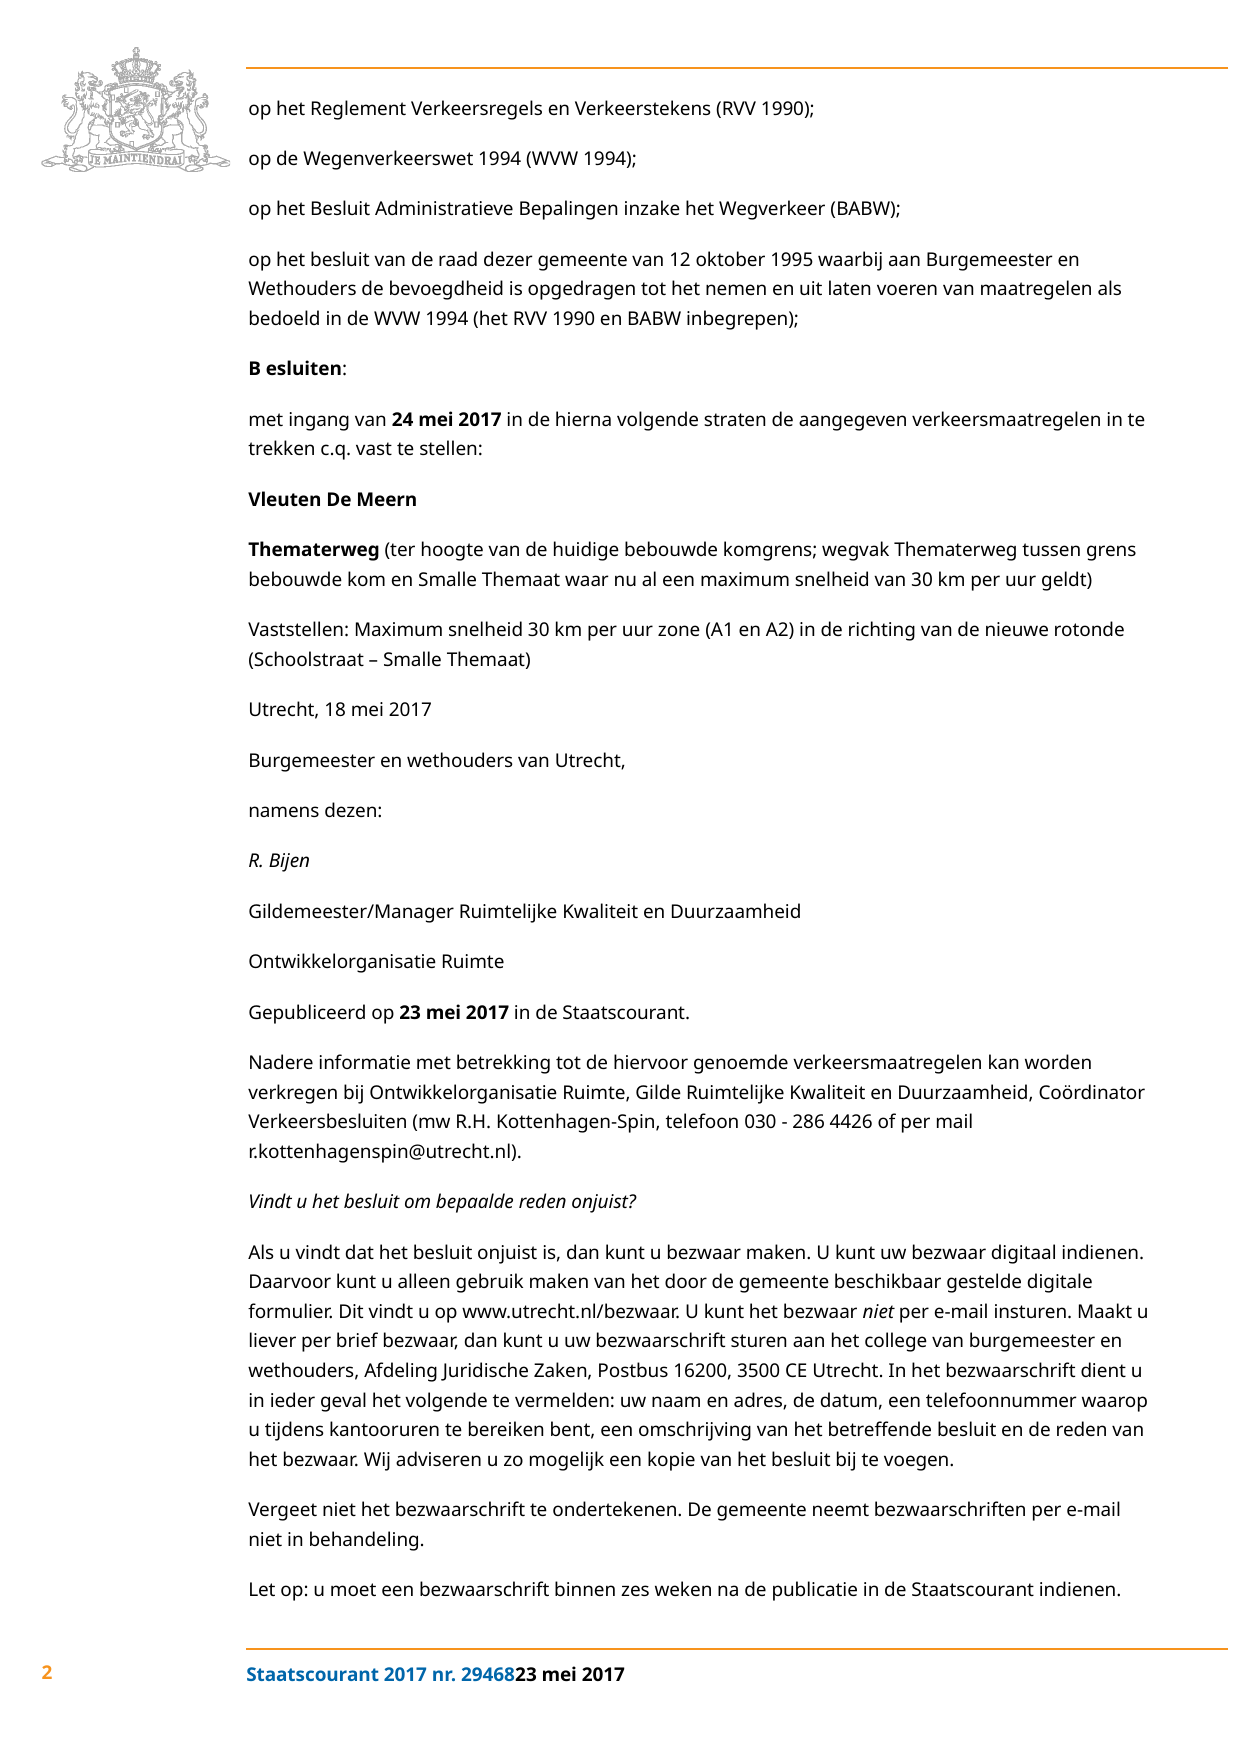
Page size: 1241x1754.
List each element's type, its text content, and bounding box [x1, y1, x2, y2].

text Vergeet niet het bezwaarschrift te ondertekenen. De gemeente neemt bezwaarschriften per e-mail niet in behandeling. [248, 1496, 1152, 1552]
picture [41, 47, 231, 172]
text B esluiten: [248, 356, 1152, 381]
text R. Bijen [248, 848, 1152, 873]
text op het Besluit Administratieve Bepalingen inzake het Wegverkeer (BABW); [248, 196, 1152, 221]
text Let op: u moet een bezwaarschrift binnen zes weken na de publicatie in de Staatscourant indienen. [248, 1576, 1152, 1602]
text Nadere informatie met betrekking tot de hiervoor genoemde verkeersmaatregelen kan worden verkregen bij Ontwikkelorganisatie Ruimte, Gilde Ruimtelijke Kwaliteit en Duurzaamheid, Coördinator Verkeersbesluiten (mw R.H. Kottenhagen-Spin, telefoon 030 - 286 4426 of per mail r.kottenhagenspin@utrecht.nl). [248, 1049, 1152, 1164]
text op de Wegenverkeerswet 1994 (WVW 1994); [248, 145, 1152, 171]
text op het besluit van de raad dezer gemeente van 12 oktober 1995 waarbij aan Burgemeester en Wethouders de bevoegdheid is opgedragen tot het nemen en uit laten voeren van maatregelen als bedoeld in de WVW 1994 (het RVV 1990 en BABW inbegrepen); [248, 246, 1152, 331]
text Als u vindt dat het besluit onjuist is, dan kunt u bezwaar maken. U kunt uw bezwaar digitaal indienen. Daarvoor kunt u alleen gebruik maken van het door de gemeente beschikbaar gestelde digitale formulier. Dit vindt u op www.utrecht.nl/bezwaar. U kunt het bezwaar niet per e-mail insturen. Maakt u liever per brief bezwaar, dan kunt u uw bezwaarschrift sturen aan het college van burgemeester en wethouders, Afdeling Juridische Zaken, Postbus 16200, 3500 CE Utrecht. In het bezwaarschrift dient u in ieder geval het volgende te vermelden: uw naam en adres, de datum, een telefoonnummer waarop u tijdens kantooruren te bereiken bent, een omschrijving van het betreffende besluit en de reden van het bezwaar. Wij adviseren u zo mogelijk een kopie van het besluit bij te voegen. [248, 1239, 1152, 1472]
text Gildemeester/Manager Ruimtelijke Kwaliteit en Duurzaamheid [248, 898, 1152, 924]
text namens dezen: [248, 797, 1152, 823]
text Thematerweg (ter hoogte van de huidige bebouwde komgrens; wegvak Thematerweg tussen grens bebouwde kom en Smalle Themaat waar nu al een maximum snelheid van 30 km per uur geldt) [248, 536, 1152, 592]
text Ontwikkelorganisatie Ruimte [248, 948, 1152, 974]
text Vaststellen: Maximum snelheid 30 km per uur zone (A1 en A2) in de richting van de nieuwe rotonde (Schoolstraat – Smalle Themaat) [248, 616, 1152, 672]
text met ingang van 24 mei 2017 in de hierna volgende straten de aangegeven verkeersmaatregelen in te trekken c.q. vast te stellen: [248, 406, 1152, 461]
text Vindt u het besluit om bepaalde reden onjuist? [248, 1188, 1152, 1214]
text Utrecht, 18 mei 2017 [248, 696, 1152, 722]
text op het Reglement Verkeersregels en Verkeerstekens (RVV 1990); [248, 95, 1152, 121]
text Vleuten De Meern [248, 486, 1152, 512]
text Burgemeester en wethouders van Utrecht, [248, 747, 1152, 773]
text Gepubliceerd op 23 mei 2017 in de Staatscourant. [248, 999, 1152, 1025]
